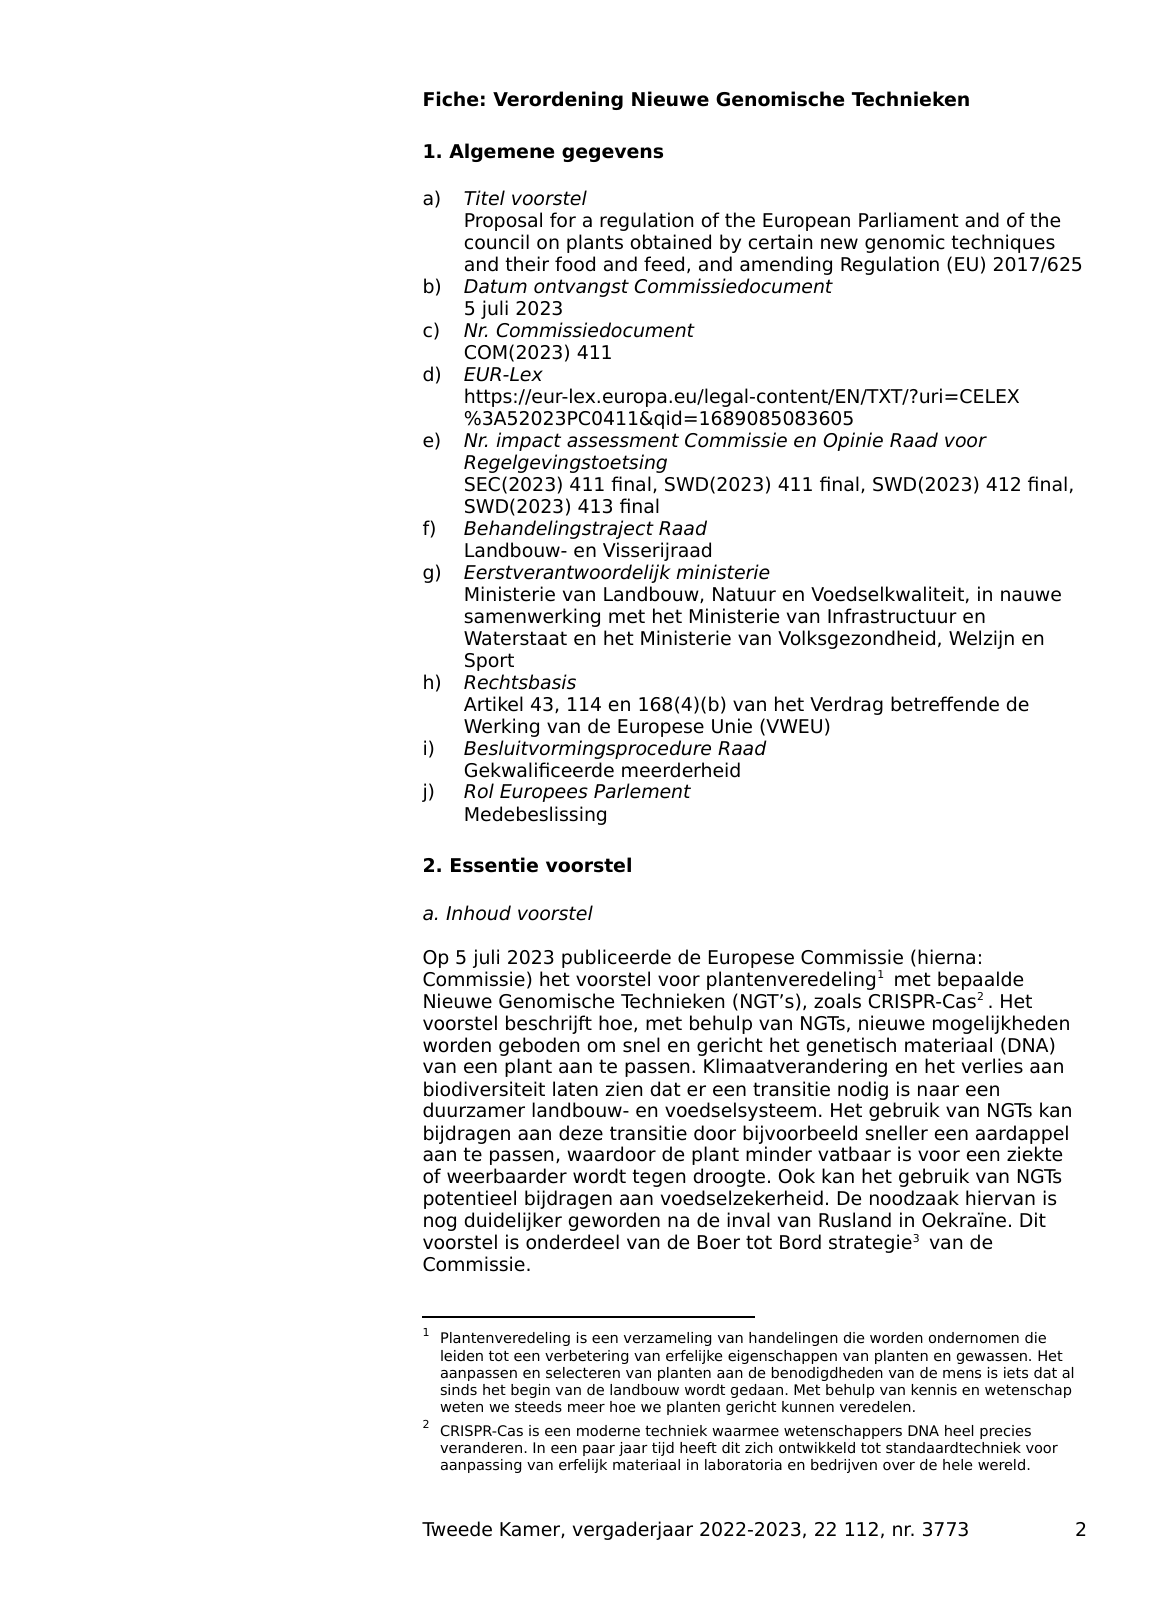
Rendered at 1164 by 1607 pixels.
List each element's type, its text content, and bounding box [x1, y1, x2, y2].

text SEC(2023) 411 final, SWD(2023) 411 final, SWD(2023) 412 final, SWD(2023) 413 final [464, 474, 1087, 518]
subtitle 2. Essentie voorstel [422, 855, 1087, 877]
subtitle 1. Algemene gegevens [422, 141, 1087, 163]
text Gekwalificeerde meerderheid [464, 759, 1087, 781]
text j) Rol Europees Parlement [422, 781, 1087, 803]
text Op 5 juli 2023 publiceerde de Europese Commissie (hierna: Commissie) het voorstel voor plantenveredeling met bepaalde Nieuwe Genomische Technieken (NGT’s), zoals CRISPR-Cas. Het voorstel beschrijft hoe, met behulp van NGTs, nieuwe mogelijkheden worden geboden om snel en gericht het genetisch materiaal (DNA) van een plant aan te passen. Klimaatverandering en het verlies aan biodiversiteit laten zien dat er een transitie nodig is naar een duurzamer landbouw- en voedselsysteem. Het gebruik van NGTs kan bijdragen aan deze transitie door bijvoorbeeld sneller een aardappel aan te passen, waardoor de plant minder vatbaar is voor een ziekte of weerbaarder wordt tegen droogte. Ook kan het gebruik van NGTs potentieel bijdragen aan voedselzekerheid. De noodzaak hiervan is nog duidelijker geworden na de inval van Rusland in Oekraïne. Dit voorstel is onderdeel van de Boer tot Bord strategie van de Commissie. [422, 947, 1087, 1276]
text Artikel 43, 114 en 168(4)(b) van het Verdrag betreffende de Werking van de Europese Unie (VWEU) [464, 693, 1087, 737]
text g) Eerstverantwoordelijk ministerie [422, 562, 1087, 584]
text i) Besluitvormingsprocedure Raad [422, 737, 1087, 759]
text Landbouw- en Visserijraad [464, 540, 1087, 562]
text 5 juli 2023 [464, 298, 1087, 320]
subtitle a. Inhoud voorstel [422, 902, 1087, 924]
text COM(2023) 411 [464, 342, 1087, 364]
text Medebeslissing [464, 803, 1087, 825]
text b) Datum ontvangst Commissiedocument [422, 276, 1087, 298]
text https://eur-lex.europa.eu/legal-content/EN/TXT/?uri=CELEX%3A52023PC0411&qid=1689085083605 [464, 386, 1087, 430]
text Proposal for a regulation of the European Parliament and of the council on plants obtained by certain new genomic techniques and their food and feed, and amending Regulation (EU) 2017/625 [464, 210, 1087, 276]
text Plantenveredeling is een verzameling van handelingen die worden ondernomen die leiden tot een verbetering van erfelijke eigenschappen van planten en gewassen. Het aanpassen en selecteren van planten aan de benodigdheden van de mens is iets dat al sinds het begin van de landbouw wordt gedaan. Met behulp van kennis en wetenschap weten we steeds meer hoe we planten gericht kunnen veredelen. [422, 1326, 1087, 1416]
subtitle Fiche: Verordening Nieuwe Genomische Technieken [422, 89, 1087, 111]
text Ministerie van Landbouw, Natuur en Voedselkwaliteit, in nauwe samenwerking met het Ministerie van Infrastructuur en Waterstaat en het Ministerie van Volksgezondheid, Welzijn en Sport [464, 584, 1087, 672]
text a) Titel voorstel [422, 188, 1087, 210]
text e) Nr. impact assessment Commissie en Opinie Raad voor Regelgevingstoetsing [422, 430, 1087, 474]
text CRISPR-Cas is een moderne techniek waarmee wetenschappers DNA heel precies veranderen. In een paar jaar tijd heeft dit zich ontwikkeld tot standaardtechniek voor aanpassing van erfelijk materiaal in laboratoria en bedrijven over de hele wereld. [422, 1418, 1087, 1474]
text c) Nr. Commissiedocument [422, 320, 1087, 342]
text d) EUR-Lex [422, 364, 1087, 386]
text h) Rechtsbasis [422, 672, 1087, 693]
text f) Behandelingstraject Raad [422, 518, 1087, 540]
